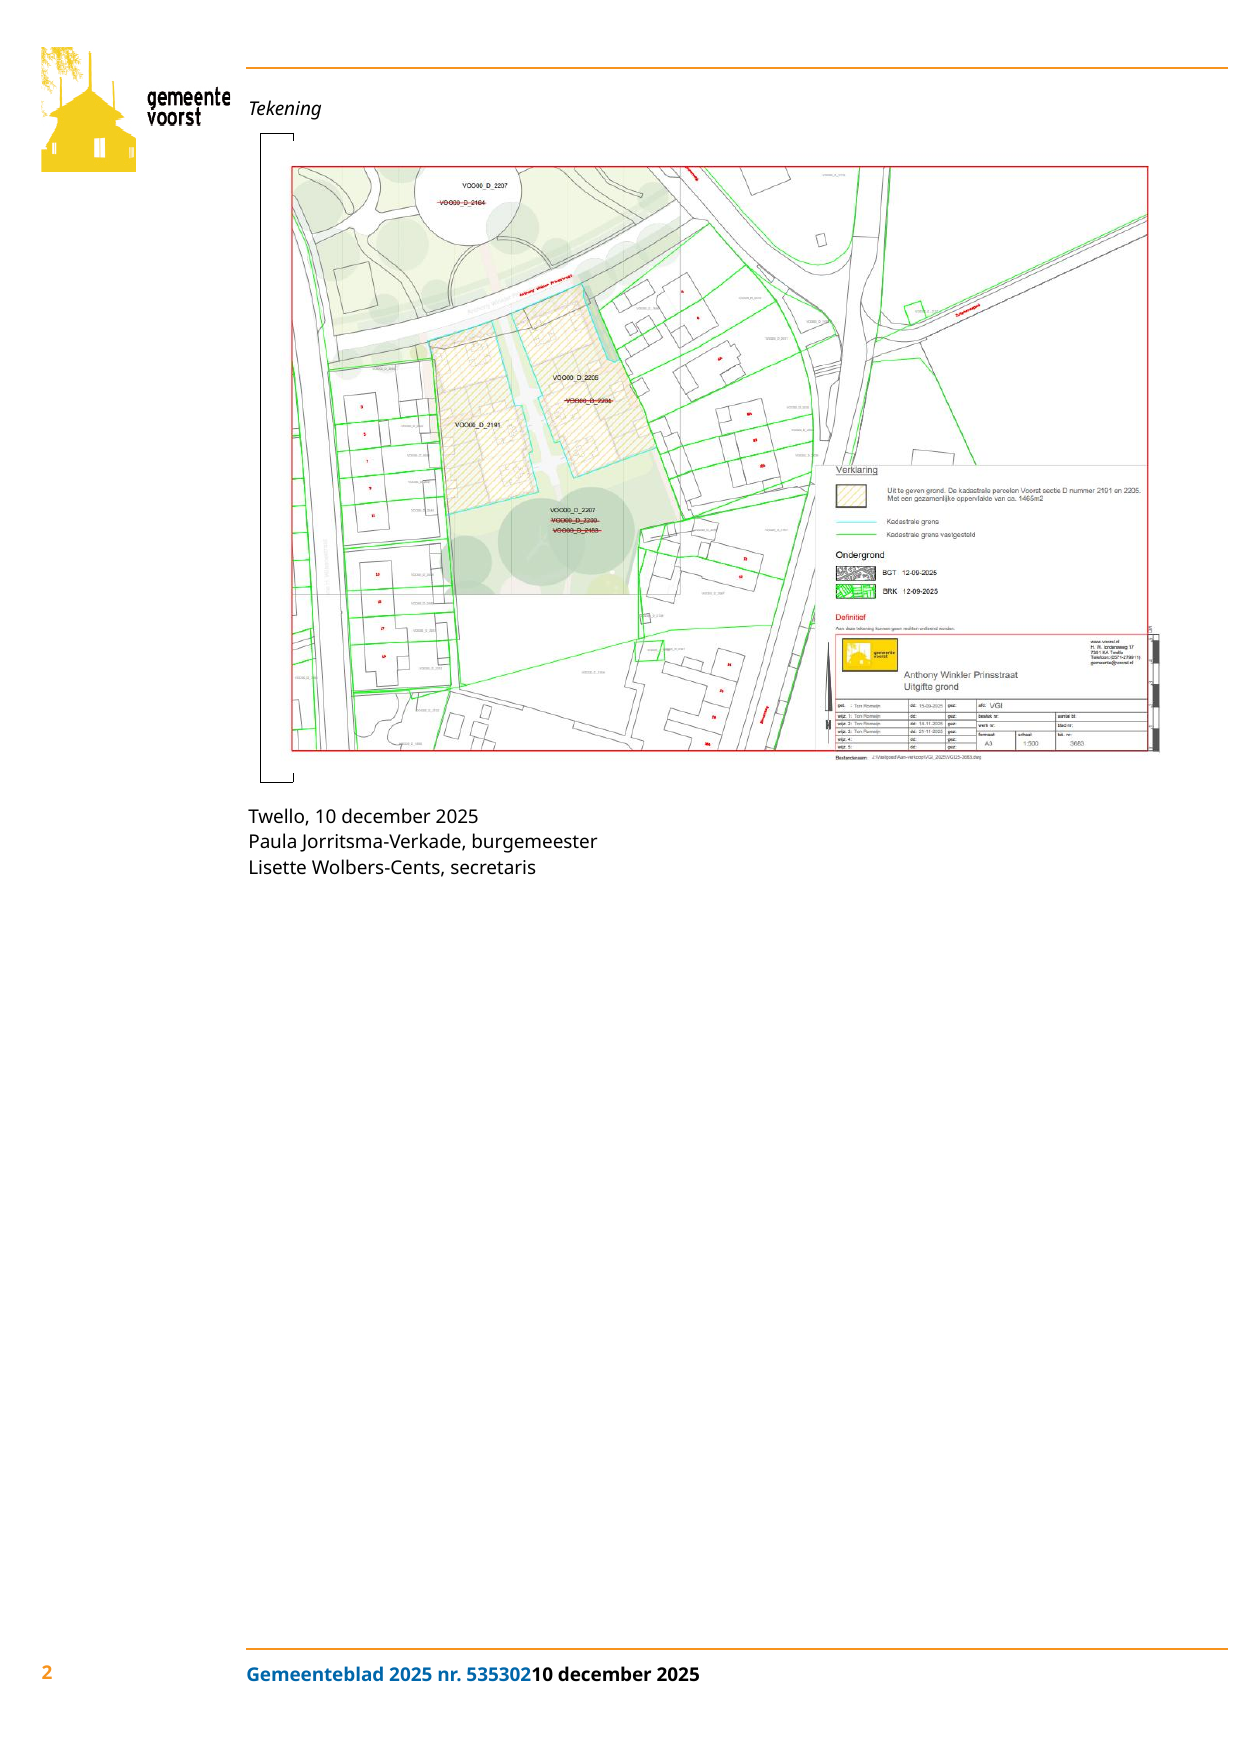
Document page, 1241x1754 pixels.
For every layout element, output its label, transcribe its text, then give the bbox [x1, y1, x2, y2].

text Twello, 10 december 2025 [248, 803, 1152, 829]
picture [268, 141, 1173, 773]
text Paula Jorritsma-Verkade, burgemeester [248, 829, 1152, 854]
picture [41, 47, 231, 172]
text Lisette Wolbers-Cents, secretaris [248, 854, 1152, 880]
text Tekening [248, 95, 1152, 121]
